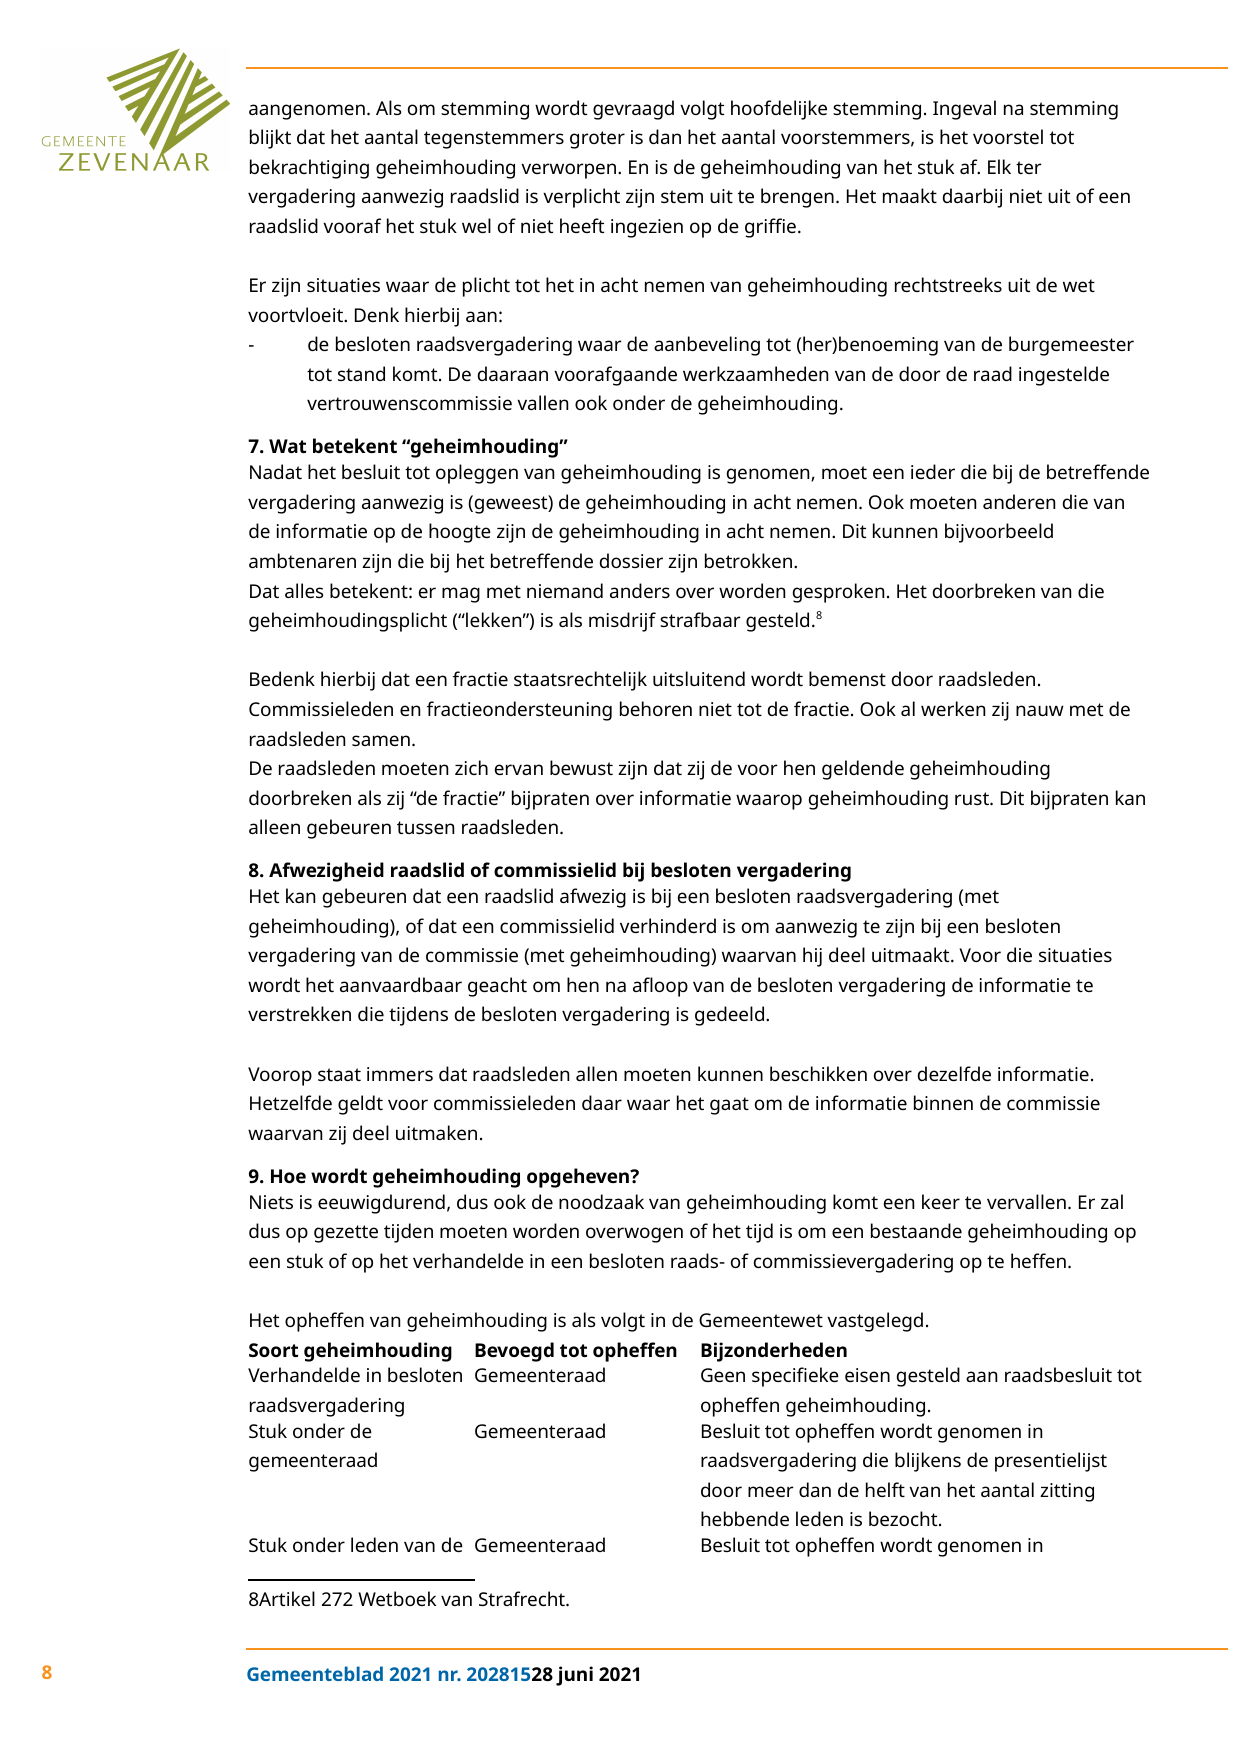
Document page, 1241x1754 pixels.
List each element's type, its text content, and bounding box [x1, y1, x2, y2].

text aangenomen. Als om stemming wordt gevraagd volgt hoofdelijke stemming. Ingeval na stemming blijkt dat het aantal tegenstemmers groter is dan het aantal voorstemmers, is het voorstel tot bekrachtiging geheimhouding verworpen. En is de geheimhouding van het stuk af. Elk ter vergadering aanwezig raadslid is verplicht zijn stem uit te brengen. Het maakt daarbij niet uit of een raadslid vooraf het stuk wel of niet heeft ingezien op de griffie. [248, 95, 1152, 239]
table_cell Gemeenteraad [474, 1533, 700, 1558]
table_header Bevoegd tot opheffen [474, 1337, 700, 1363]
text 7. Wat betekent “geheimhouding” [248, 434, 1152, 459]
text Het kan gebeuren dat een raadslid afwezig is bij een besloten raadsvergadering (met geheimhouding), of dat een commissielid verhinderd is om aanwezig te zijn bij een besloten vergadering van de commissie (met geheimhouding) waarvan hij deel uitmaakt. Voor die situaties wordt het aanvaardbaar geacht om hen na afloop van de besloten vergadering de informatie te verstrekken die tijdens de besloten vergadering is gedeeld. [248, 883, 1152, 1027]
text Bedenk hierbij dat een fractie staatsrechtelijk uitsluitend wordt bemenst door raadsleden. Commissieleden en fractieondersteuning behoren niet tot de fractie. Ook al werken zij nauw met de raadsleden samen. [248, 667, 1152, 751]
table_cell Verhandelde in besloten raadsvergadering [248, 1363, 474, 1418]
text Dat alles betekent: er mag met niemand anders over worden gesproken. Het doorbreken van die geheimhoudingsplicht (“lekken”) is als misdrijf strafbaar gesteld. [248, 578, 1152, 633]
text 9. Hoe wordt geheimhouding opgeheven? [248, 1163, 1152, 1189]
text Het opheffen van geheimhouding is als volgt in de Gemeentewet vastgelegd. [248, 1307, 1152, 1333]
table_cell Gemeenteraad [474, 1418, 700, 1532]
table_header Bijzonderheden [700, 1337, 1152, 1363]
list de besloten raadsvergadering waar de aanbeveling tot (her)benoeming van de burgemeester tot stand komt. De daaraan voorafgaande werkzaamheden van de door de raad ingestelde vertrouwenscommissie vallen ook onder de geheimhouding. [248, 331, 1152, 416]
table_cell Stuk onder leden van de [248, 1533, 474, 1558]
text Er zijn situaties waar de plicht tot het in acht nemen van geheimhouding rechtstreeks uit de wet voortvloeit. Denk hierbij aan: [248, 272, 1152, 328]
table_cell Besluit tot opheffen wordt genomen in raadsvergadering die blijkens de presentielijst door meer dan de helft van het aantal zitting hebbende leden is bezocht. [700, 1418, 1152, 1532]
text De raadsleden moeten zich ervan bewust zijn dat zij de voor hen geldende geheimhouding doorbreken als zij “de fractie” bijpraten over informatie waarop geheimhouding rust. Dit bijpraten kan alleen gebeuren tussen raadsleden. [248, 755, 1152, 840]
table_cell Besluit tot opheffen wordt genomen in [700, 1533, 1152, 1558]
table_header Soort geheimhouding [248, 1337, 474, 1363]
text Nadat het besluit tot opleggen van geheimhouding is genomen, moet een ieder die bij de betreffende vergadering aanwezig is (geweest) de geheimhouding in acht nemen. Ook moeten anderen die van de informatie op de hoogte zijn de geheimhouding in acht nemen. Dit kunnen bijvoorbeeld ambtenaren zijn die bij het betreffende dossier zijn betrokken. [248, 459, 1152, 574]
text Niets is eeuwigdurend, dus ook de noodzaak van geheimhouding komt een keer te vervallen. Er zal dus op gezette tijden moeten worden overwogen of het tijd is om een bestaande geheimhouding op een stuk of op het verhandelde in een besloten raads- of commissievergadering op te heffen. [248, 1189, 1152, 1274]
table_cell Geen specifieke eisen gesteld aan raadsbesluit tot opheffen geheimhouding. [700, 1363, 1152, 1418]
text Voorop staat immers dat raadsleden allen moeten kunnen beschikken over dezelfde informatie. Hetzelfde geldt voor commissieleden daar waar het gaat om de informatie binnen de commissie waarvan zij deel uitmaken. [248, 1061, 1152, 1146]
picture [41, 47, 231, 172]
text 8. Afwezigheid raadslid of commissielid bij besloten vergadering [248, 858, 1152, 883]
table_cell Gemeenteraad [474, 1363, 700, 1418]
table_cell Stuk onder de gemeenteraad [248, 1418, 474, 1532]
text Artikel 272 Wetboek van Strafrecht. [248, 1586, 1152, 1612]
